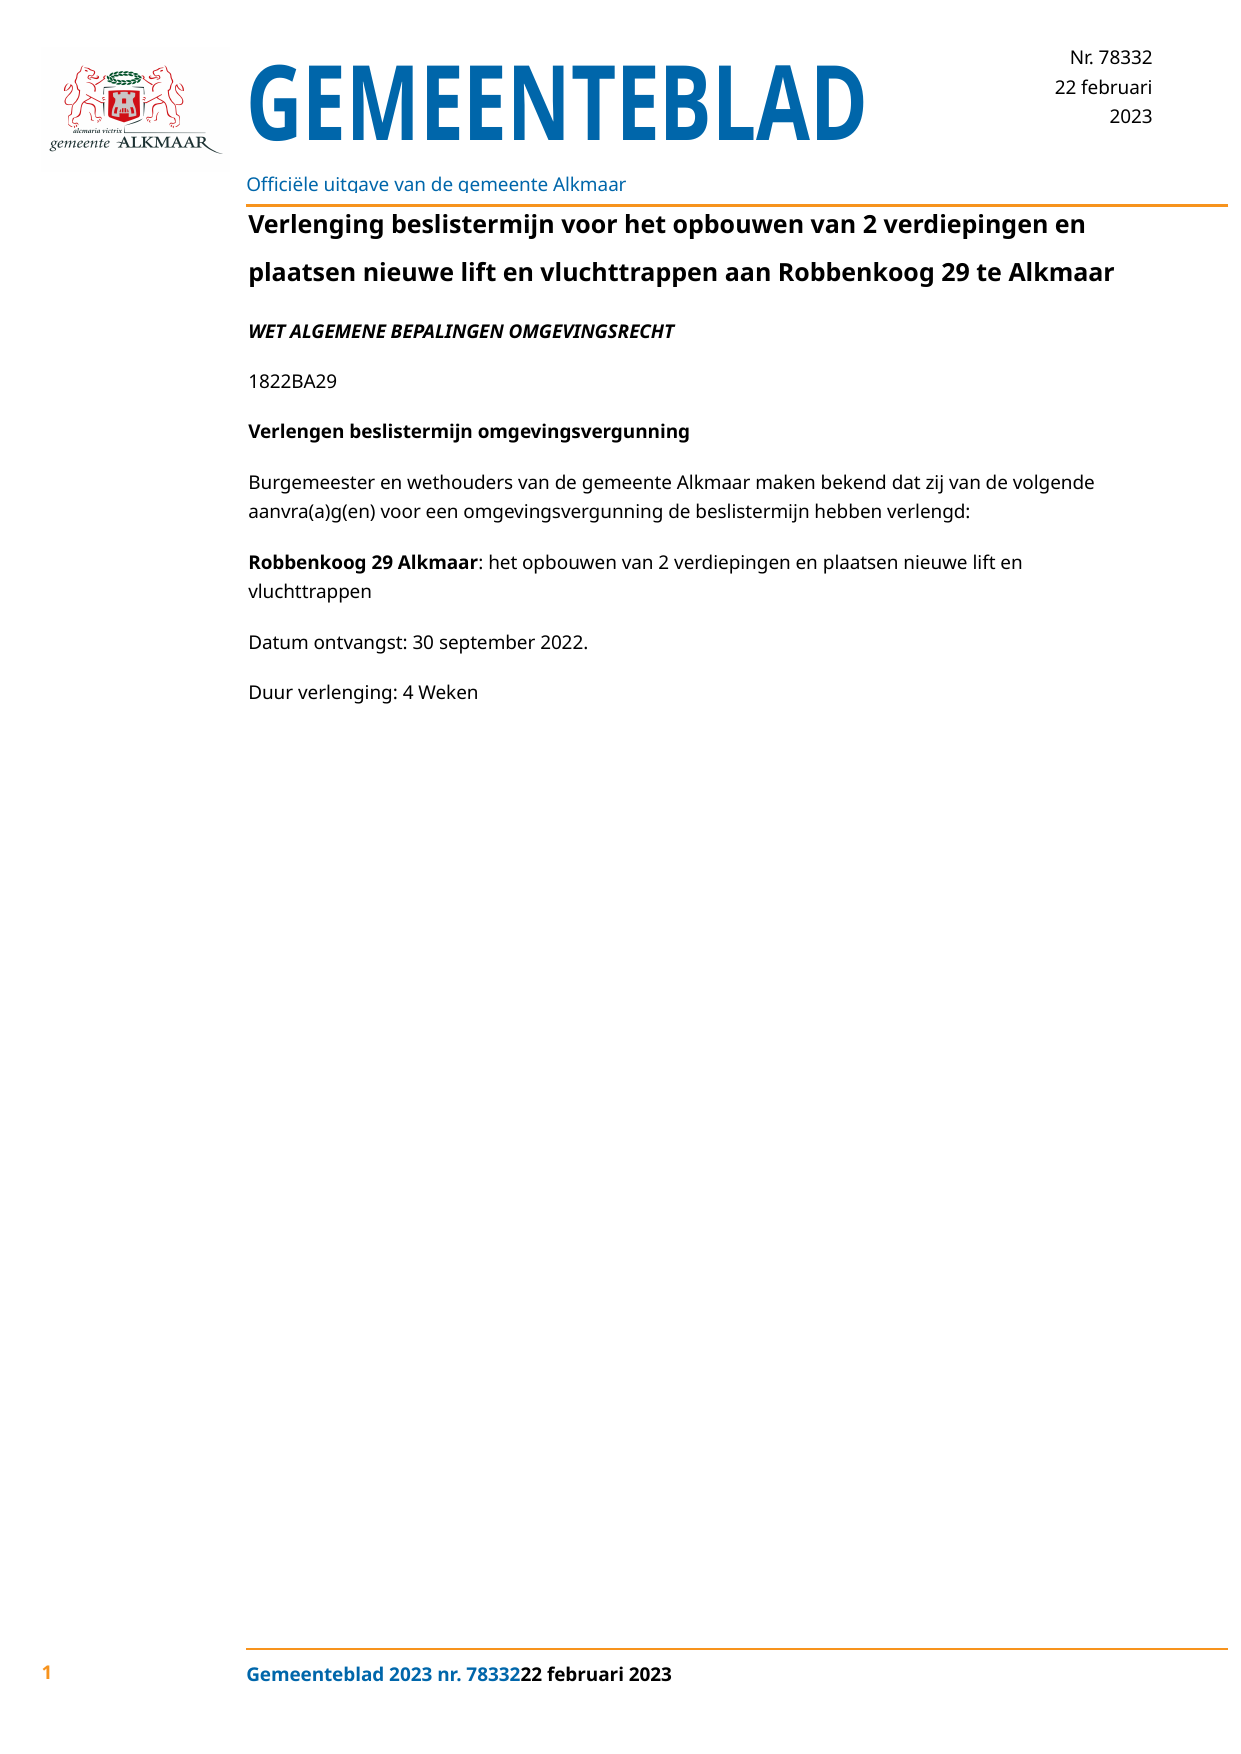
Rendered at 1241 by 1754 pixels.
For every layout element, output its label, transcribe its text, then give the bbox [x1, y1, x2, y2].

text WET ALGEMENE BEPALINGEN OMGEVINGSRECHT [248, 318, 1152, 344]
text Verlenging beslistermijn voor het opbouwen van 2 verdiepingen en plaatsen nieuwe lift en vluchttrappen aan Robbenkoog 29 te Alkmaar [248, 207, 1152, 288]
text 1822BA29 [248, 368, 1152, 394]
text Burgemeester en wethouders van de gemeente Alkmaar maken bekend dat zij van de volgende aanvra(a)g(en) voor een omgevingsvergunning de beslistermijn hebben verlengd: [248, 469, 1152, 524]
picture [41, 47, 231, 172]
text Verlengen beslistermijn omgevingsvergunning [248, 419, 1152, 444]
text Robbenkoog 29 Alkmaar: het opbouwen van 2 verdiepingen en plaatsen nieuwe lift en vluchttrappen [248, 549, 1152, 604]
text Duur verlenging: 4 Weken [248, 679, 1152, 705]
text Datum ontvangst: 30 september 2022. [248, 629, 1152, 655]
